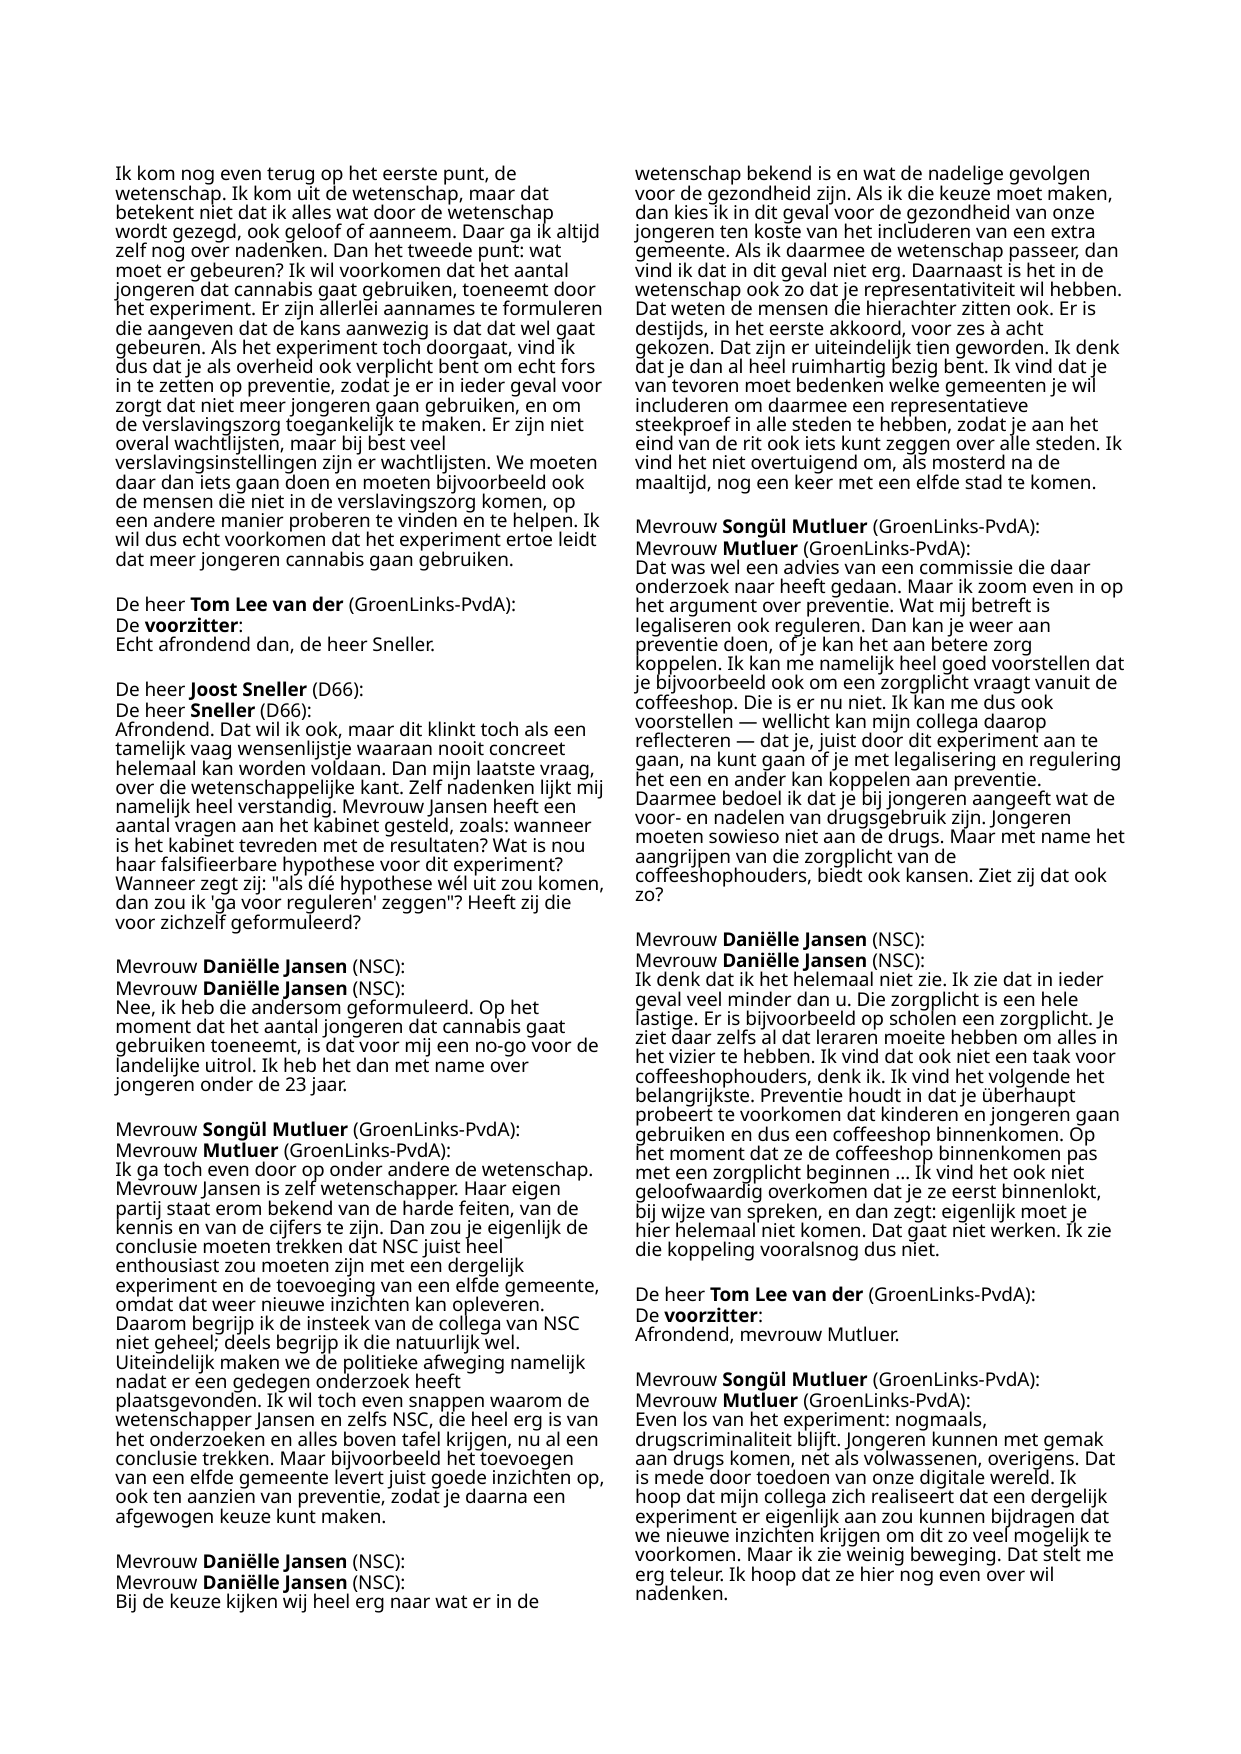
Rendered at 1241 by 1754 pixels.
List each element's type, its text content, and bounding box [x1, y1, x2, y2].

text Mevrouw Songül Mutluer (GroenLinks-PvdA): [115, 1116, 605, 1142]
text Afrondend, mevrouw Mutluer. [635, 1326, 1125, 1346]
text Mevrouw Daniëlle Jansen (NSC): [115, 1574, 605, 1593]
text De voorzitter: [115, 617, 605, 636]
text Mevrouw Daniëlle Jansen (NSC): [635, 952, 1125, 971]
text Mevrouw Songül Mutluer (GroenLinks-PvdA): [635, 514, 1125, 539]
text De voorzitter: [635, 1307, 1125, 1326]
text Even los van het experiment: nogmaals, drugscriminaliteit blijft. Jongeren kunnen met gemak aan drugs komen, net als volwassenen, overigens. Dat is mede door toedoen van onze digitale wereld. Ik hoop dat mijn collega zich realiseert dat een dergelijk experiment er eigenlijk aan zou kunnen bijdragen dat we nieuwe inzichten krijgen om dit zo veel mogelijk te voorkomen. Maar ik zie weinig beweging. Dat stelt me erg teleur. Ik hoop dat ze hier nog even over wil nadenken. [635, 1411, 1125, 1604]
text De heer Sneller (D66): [115, 702, 605, 721]
text De heer Tom Lee van der (GroenLinks-PvdA): [635, 1281, 1125, 1307]
text Mevrouw Daniëlle Jansen (NSC): [115, 1548, 605, 1574]
text Mevrouw Songül Mutluer (GroenLinks-PvdA): [635, 1366, 1125, 1392]
text wetenschap bekend is en wat de nadelige gevolgen voor de gezondheid zijn. Als ik die keuze moet maken, dan kies ik in dit geval voor de gezondheid van onze jongeren ten koste van het includeren van een extra gemeente. Als ik daarmee de wetenschap passeer, dan vind ik dat in dit geval niet erg. Daarnaast is het in de wetenschap ook zo dat je representativiteit wil hebben. Dat weten de mensen die hierachter zitten ook. Er is destijds, in het eerste akkoord, voor zes à acht gekozen. Dat zijn er uiteindelijk tien geworden. Ik denk dat je dan al heel ruimhartig bezig bent. Ik vind dat je van tevoren moet bedenken welke gemeenten je wil includeren om daarmee een representatieve steekproef in alle steden te hebben, zodat je aan het eind van de rit ook iets kunt zeggen over alle steden. Ik vind het niet overtuigend om, als mosterd na de maaltijd, nog een keer met een elfde stad te komen. [635, 165, 1125, 493]
text Mevrouw Mutluer (GroenLinks-PvdA): [635, 539, 1125, 559]
text Dat was wel een advies van een commissie die daar onderzoek naar heeft gedaan. Maar ik zoom even in op het argument over preventie. Wat mij betreft is legaliseren ook reguleren. Dan kan je weer aan preventie doen, of je kan het aan betere zorg koppelen. Ik kan me namelijk heel goed voorstellen dat je bijvoorbeeld ook om een zorgplicht vraagt vanuit de coffeeshop. Die is er nu niet. Ik kan me dus ook voorstellen — wellicht kan mijn collega daarop reflecteren — dat je, juist door dit experiment aan te gaan, na kunt gaan of je met legalisering en regulering het een en ander kan koppelen aan preventie. Daarmee bedoel ik dat je bij jongeren aangeeft wat de voor- en nadelen van drugsgebruik zijn. Jongeren moeten sowieso niet aan de drugs. Maar met name het aangrijpen van die zorgplicht van de coffeeshophouders, biedt ook kansen. Ziet zij dat ook zo? [635, 559, 1125, 906]
text Nee, ik heb die andersom geformuleerd. Op het moment dat het aantal jongeren dat cannabis gaat gebruiken toeneemt, is dat voor mij een no-go voor de landelijke uitrol. Ik heb het dan met name over jongeren onder de 23 jaar. [115, 999, 605, 1095]
text Afrondend. Dat wil ik ook, maar dit klinkt toch als een tamelijk vaag wensenlijstje waaraan nooit concreet helemaal kan worden voldaan. Dan mijn laatste vraag, over die wetenschappelijke kant. Zelf nadenken lijkt mij namelijk heel verstandig. Mevrouw Jansen heeft een aantal vragen aan het kabinet gesteld, zoals: wanneer is het kabinet tevreden met de resultaten? Wat is nou haar falsifieerbare hypothese voor dit experiment? Wanneer zegt zij: "als díé hypothese wél uit zou komen, dan zou ik 'ga voor reguleren' zeggen"? Heeft zij die voor zichzelf geformuleerd? [115, 721, 605, 933]
text De heer Joost Sneller (D66): [115, 676, 605, 702]
text Mevrouw Daniëlle Jansen (NSC): [635, 926, 1125, 952]
text Bij de keuze kijken wij heel erg naar wat er in de [115, 1593, 605, 1612]
text De heer Tom Lee van der (GroenLinks-PvdA): [115, 591, 605, 617]
text Ik kom nog even terug op het eerste punt, de wetenschap. Ik kom uit de wetenschap, maar dat betekent niet dat ik alles wat door de wetenschap wordt gezegd, ook geloof of aanneem. Daar ga ik altijd zelf nog over nadenken. Dan het tweede punt: wat moet er gebeuren? Ik wil voorkomen dat het aantal jongeren dat cannabis gaat gebruiken, toeneemt door het experiment. Er zijn allerlei aannames te formuleren die aangeven dat de kans aanwezig is dat dat wel gaat gebeuren. Als het experiment toch doorgaat, vind ik dus dat je als overheid ook verplicht bent om echt fors in te zetten op preventie, zodat je er in ieder geval voor zorgt dat niet meer jongeren gaan gebruiken, en om de verslavingszorg toegankelijk te maken. Er zijn niet overal wachtlijsten, maar bij best veel verslavingsinstellingen zijn er wachtlijsten. We moeten daar dan iets gaan doen en moeten bijvoorbeeld ook de mensen die niet in de verslavingszorg komen, op een andere manier proberen te vinden en te helpen. Ik wil dus echt voorkomen dat het experiment ertoe leidt dat meer jongeren cannabis gaan gebruiken. [115, 165, 605, 570]
text Mevrouw Mutluer (GroenLinks-PvdA): [115, 1142, 605, 1161]
text Mevrouw Mutluer (GroenLinks-PvdA): [635, 1392, 1125, 1411]
text Mevrouw Daniëlle Jansen (NSC): [115, 979, 605, 999]
text Ik denk dat ik het helemaal niet zie. Ik zie dat in ieder geval veel minder dan u. Die zorgplicht is een hele lastige. Er is bijvoorbeeld op scholen een zorgplicht. Je ziet daar zelfs al dat leraren moeite hebben om alles in het vizier te hebben. Ik vind dat ook niet een taak voor coffeeshophouders, denk ik. Ik vind het volgende het belangrijkste. Preventie houdt in dat je überhaupt probeert te voorkomen dat kinderen en jongeren gaan gebruiken en dus een coffeeshop binnenkomen. Op het moment dat ze de coffeeshop binnenkomen pas met een zorgplicht beginnen … Ik vind het ook niet geloofwaardig overkomen dat je ze eerst binnenlokt, bij wijze van spreken, en dan zegt: eigenlijk moet je hier helemaal niet komen. Dat gaat niet werken. Ik zie die koppeling vooralsnog dus niet. [635, 971, 1125, 1261]
text Echt afrondend dan, de heer Sneller. [115, 636, 605, 655]
text Mevrouw Daniëlle Jansen (NSC): [115, 954, 605, 979]
text Ik ga toch even door op onder andere de wetenschap. Mevrouw Jansen is zelf wetenschapper. Haar eigen partij staat erom bekend van de harde feiten, van de kennis en van de cijfers te zijn. Dan zou je eigenlijk de conclusie moeten trekken dat NSC juist heel enthousiast zou moeten zijn met een dergelijk experiment en de toevoeging van een elfde gemeente, omdat dat weer nieuwe inzichten kan opleveren. Daarom begrijp ik de insteek van de collega van NSC niet geheel; deels begrijp ik die natuurlijk wel. Uiteindelijk maken we de politieke afweging namelijk nadat er een gedegen onderzoek heeft plaatsgevonden. Ik wil toch even snappen waarom de wetenschapper Jansen en zelfs NSC, die heel erg is van het onderzoeken en alles boven tafel krijgen, nu al een conclusie trekken. Maar bijvoorbeeld het toevoegen van een elfde gemeente levert juist goede inzichten op, ook ten aanzien van preventie, zodat je daarna een afgewogen keuze kunt maken. [115, 1161, 605, 1527]
